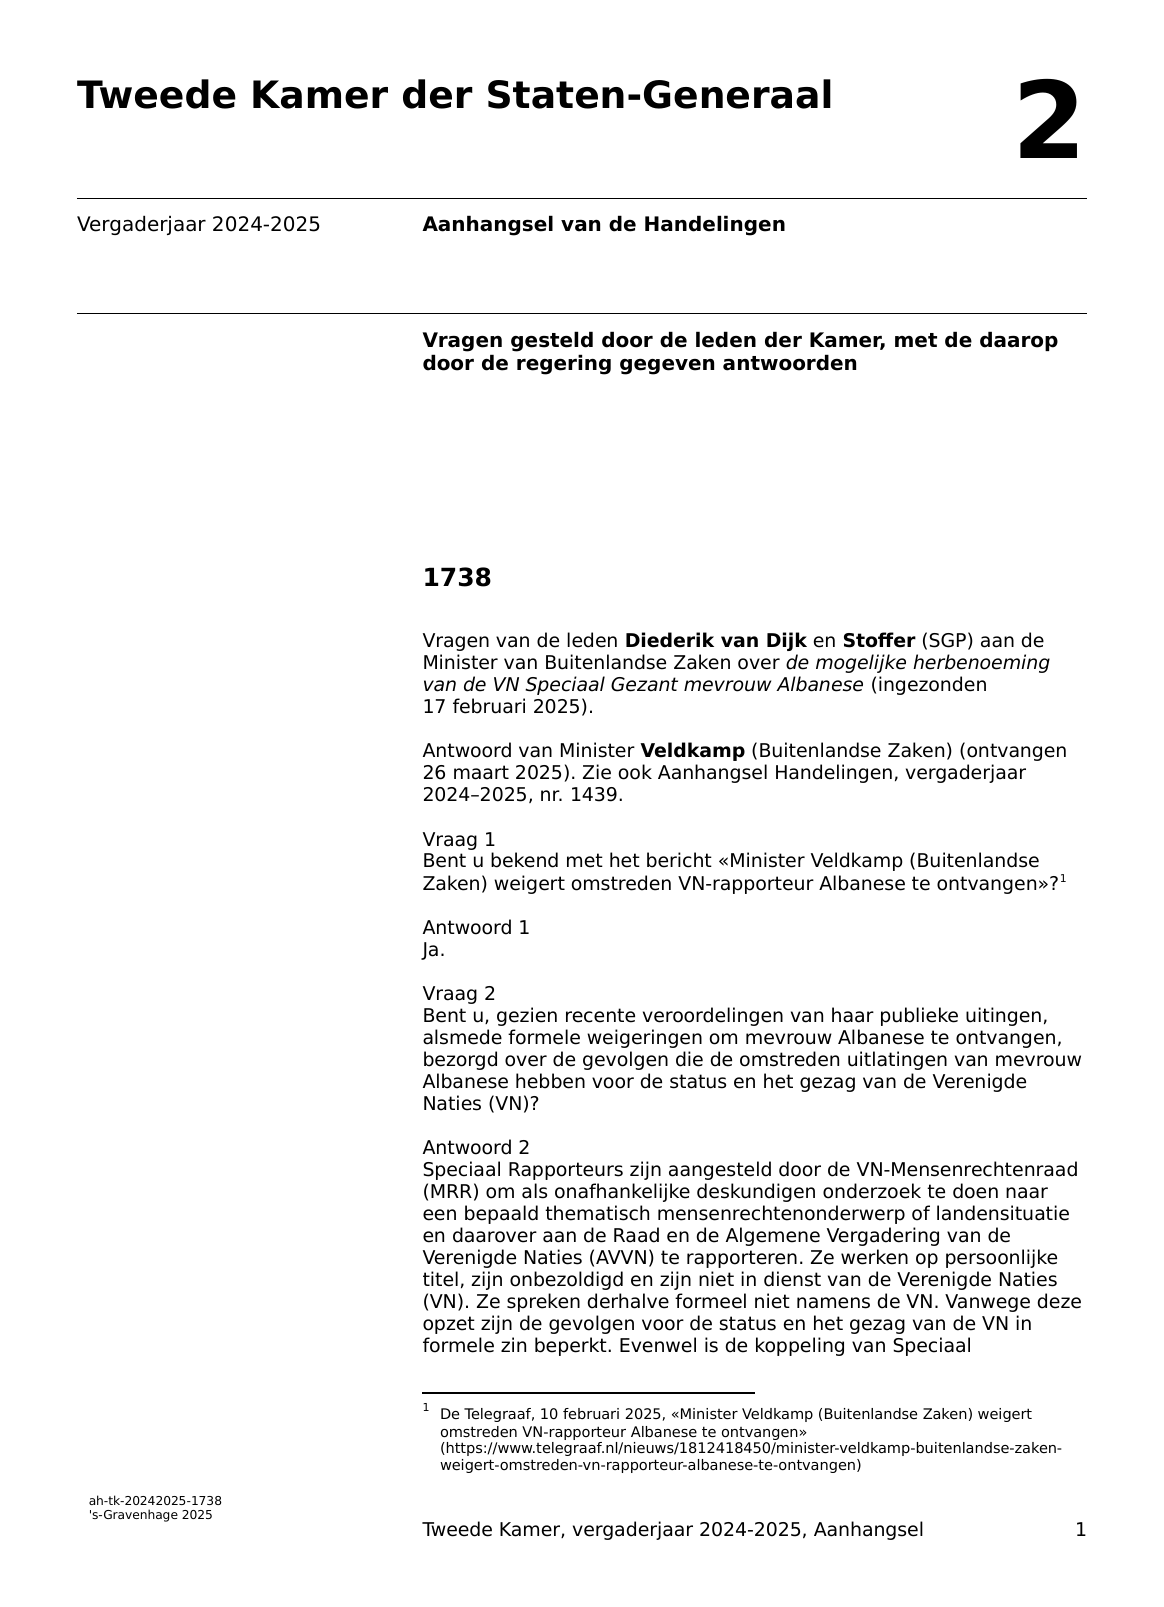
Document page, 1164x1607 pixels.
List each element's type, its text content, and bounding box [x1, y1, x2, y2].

text Bent u, gezien recente veroordelingen van haar publieke uitingen, alsmede formele weigeringen om mevrouw Albanese te ontvangen, bezorgd over de gevolgen die de omstreden uitlatingen van mevrouw Albanese hebben voor de status en het gezag van de Verenigde Naties (VN)? [422, 1005, 1087, 1114]
text Ja. [422, 938, 1087, 961]
text Vraag 2 [422, 983, 1087, 1005]
text Antwoord van Minister Veldkamp (Buitenlandse Zaken) (ontvangen 26 maart 2025). Zie ook Aanhangsel Handelingen, vergaderjaar 2024–2025, nr. 1439. [422, 740, 1087, 806]
text Antwoord 2 [422, 1137, 1087, 1159]
text ah-tk-20242025-1738 [88, 1494, 323, 1508]
text Vraag 1 [422, 828, 1087, 850]
table_cell Vergaderjaar 2024-2025 [77, 199, 422, 313]
table_header Tweede Kamer der Staten-Generaal [77, 59, 886, 198]
text 1738 [422, 563, 1087, 592]
text Speciaal Rapporteurs zijn aangesteld door de VN-Mensenrechtenraad (MRR) om als onafhankelijke deskundigen onderzoek te doen naar een bepaald thematisch mensenrechtenonderwerp of landensituatie en daarover aan de Raad en de Algemene Vergadering van de Verenigde Naties (AVVN) te rapporteren. Ze werken op persoonlijke titel, zijn onbezoldigd en zijn niet in dienst van de Verenigde Naties (VN). Ze spreken derhalve formeel niet namens de VN. Vanwege deze opzet zijn de gevolgen voor de status en het gezag van de VN in formele zin beperkt. Evenwel is de koppeling van Speciaal [422, 1159, 1087, 1357]
text Vragen van de leden Diederik van Dijk en Stoffer (SGP) aan de Minister van Buitenlandse Zaken over de mogelijke herbenoeming van de VN Speciaal Gezant mevrouw Albanese (ingezonden 17 februari 2025). [422, 630, 1087, 718]
table_cell Aanhangsel van de Handelingen [422, 199, 1087, 313]
text 's-Gravenhage 2025 [88, 1508, 323, 1522]
table_header 2 [886, 59, 1087, 198]
text De Telegraaf, 10 februari 2025, «Minister Veldkamp (Buitenlandse Zaken) weigert omstreden VN-rapporteur Albanese te ontvangen» (https://www.telegraaf.nl/nieuws/1812418450/minister-veldkamp-buitenlandse-zaken-weigert-omstreden-vn-rapporteur-albanese-te-ontvangen) [422, 1402, 1087, 1474]
table_cell Vragen gesteld door de leden der Kamer, met de daarop door de regering gegeven antwoorden [422, 314, 1087, 375]
text Bent u bekend met het bericht «Minister Veldkamp (Buitenlandse Zaken) weigert omstreden VN-rapporteur Albanese te ontvangen»? [422, 850, 1087, 894]
table_cell [77, 314, 422, 375]
text Antwoord 1 [422, 917, 1087, 938]
